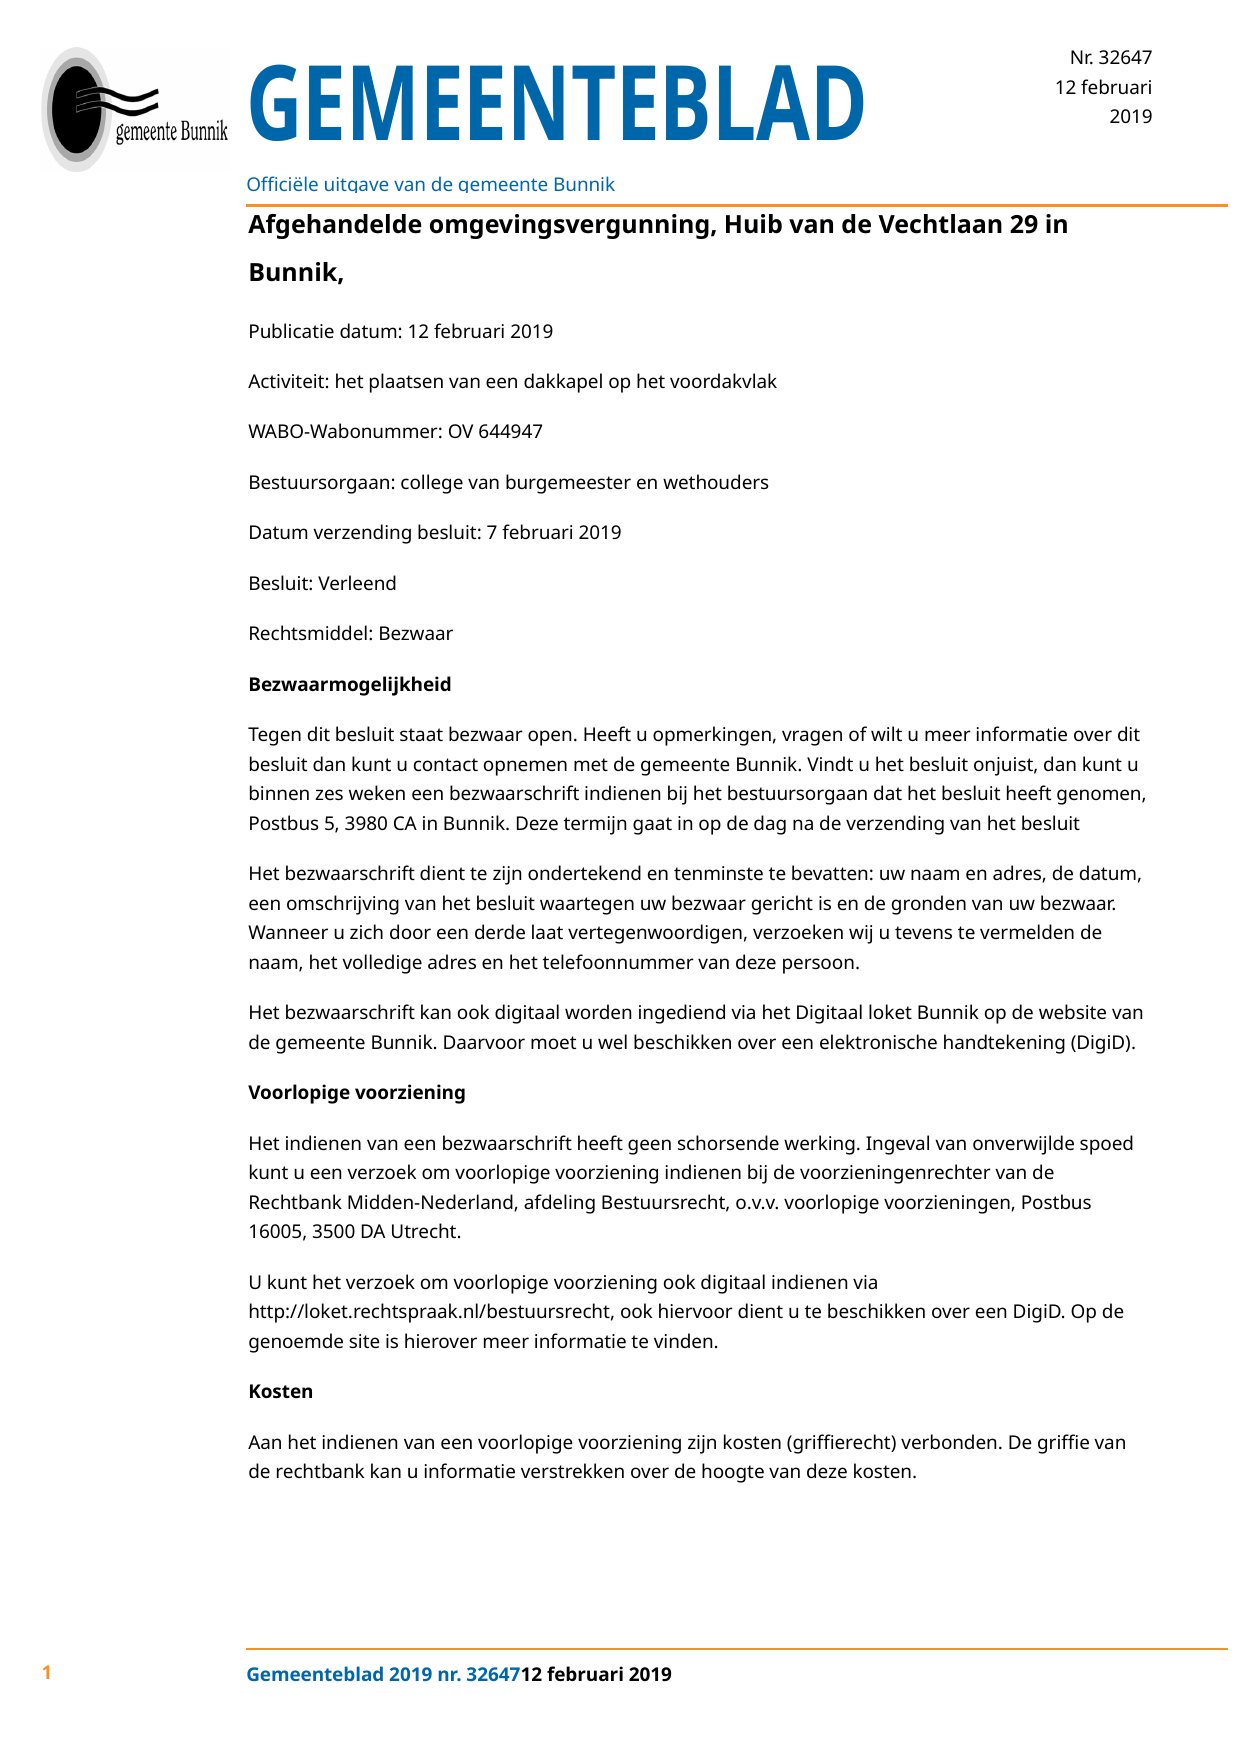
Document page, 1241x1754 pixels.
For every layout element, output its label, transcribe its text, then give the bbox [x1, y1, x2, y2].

text Afgehandelde omgevingsvergunning, Huib van de Vechtlaan 29 in Bunnik, [248, 207, 1152, 288]
text Bestuursorgaan: college van burgemeester en wethouders [248, 469, 1152, 495]
text Het bezwaarschrift kan ook digitaal worden ingediend via het Digitaal loket Bunnik op de website van de gemeente Bunnik. Daarvoor moet u wel beschikken over een elektronische handtekening (DigiD). [248, 999, 1152, 1055]
text Het bezwaarschrift dient te zijn ondertekend en tenminste te bevatten: uw naam en adres, de datum, een omschrijving van het besluit waartegen uw bezwaar gericht is en de gronden van uw bezwaar. Wanneer u zich door een derde laat vertegenwoordigen, verzoeken wij u tevens te vermelden de naam, het volledige adres en het telefoonnummer van deze persoon. [248, 860, 1152, 975]
text Datum verzending besluit: 7 februari 2019 [248, 519, 1152, 545]
text U kunt het verzoek om voorlopige voorziening ook digitaal indienen via http://loket.rechtspraak.nl/bestuursrecht, ook hiervoor dient u te beschikken over een DigiD. Op de genoemde site is hierover meer informatie te vinden. [248, 1269, 1152, 1354]
text Tegen dit besluit staat bezwaar open. Heeft u opmerkingen, vragen of wilt u meer informatie over dit besluit dan kunt u contact opnemen met de gemeente Bunnik. Vindt u het besluit onjuist, dan kunt u binnen zes weken een bezwaarschrift indienen bij het bestuursorgaan dat het besluit heeft genomen, Postbus 5, 3980 CA in Bunnik. Deze termijn gaat in op de dag na de verzending van het besluit [248, 721, 1152, 836]
picture [41, 47, 231, 172]
text Activiteit: het plaatsen van een dakkapel op het voordakvlak [248, 368, 1152, 394]
text Publicatie datum: 12 februari 2019 [248, 318, 1152, 344]
text Besluit: Verleend [248, 570, 1152, 596]
text Bezwaarmogelijkheid [248, 671, 1152, 697]
text Het indienen van een bezwaarschrift heeft geen schorsende werking. Ingeval van onverwijlde spoed kunt u een verzoek om voorlopige voorziening indienen bij de voorzieningenrechter van de Rechtbank Midden-Nederland, afdeling Bestuursrecht, o.v.v. voorlopige voorzieningen, Postbus 16005, 3500 DA Utrecht. [248, 1130, 1152, 1244]
text Rechtsmiddel: Bezwaar [248, 620, 1152, 646]
text WABO-Wabonummer: OV 644947 [248, 419, 1152, 444]
text Kosten [248, 1379, 1152, 1404]
text Aan het indienen van een voorlopige voorziening zijn kosten (griffierecht) verbonden. De griffie van de rechtbank kan u informatie verstrekken over de hoogte van deze kosten. [248, 1429, 1152, 1484]
text Voorlopige voorziening [248, 1079, 1152, 1105]
